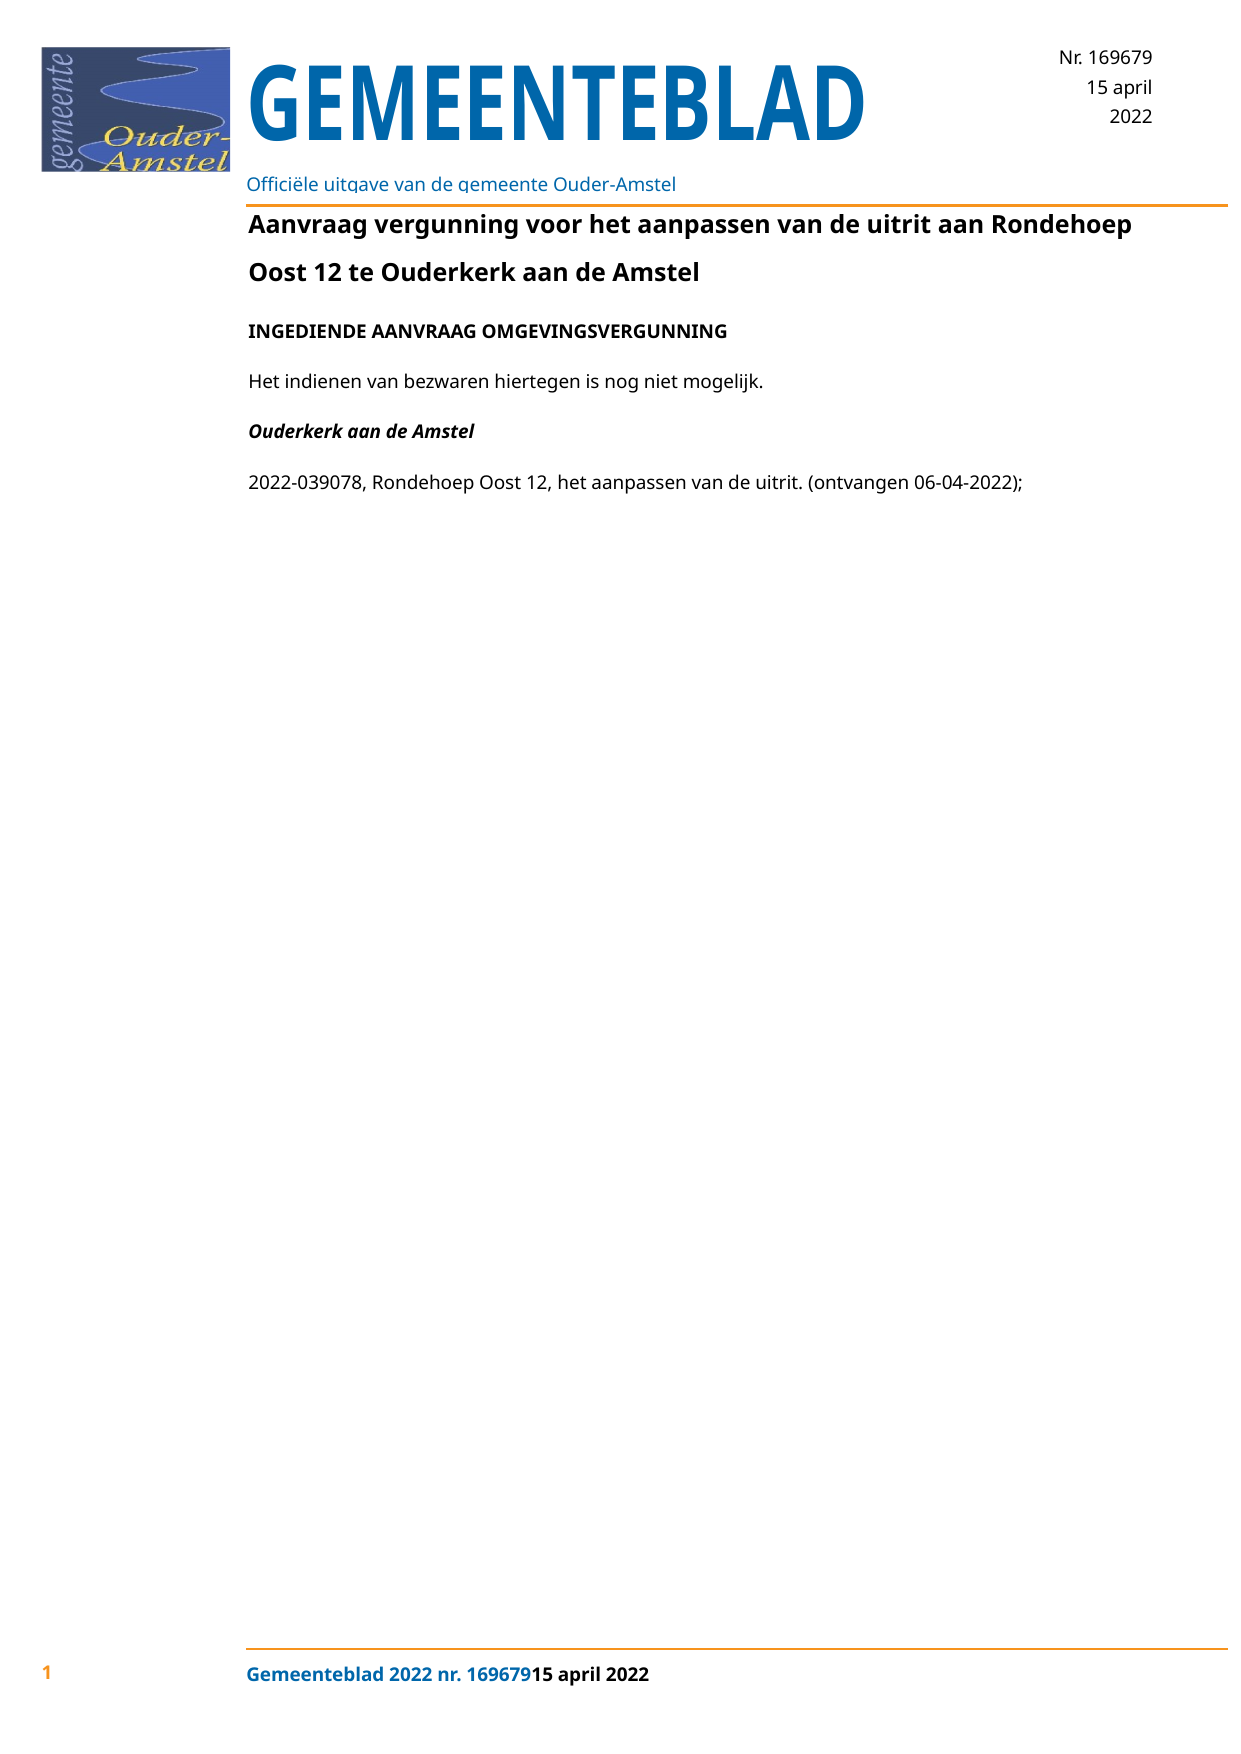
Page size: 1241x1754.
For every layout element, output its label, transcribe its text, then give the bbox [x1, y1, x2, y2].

picture [41, 47, 231, 172]
text 2022-039078, Rondehoep Oost 12, het aanpassen van de uitrit. (ontvangen 06-04-2022); [248, 469, 1152, 495]
text Aanvraag vergunning voor het aanpassen van de uitrit aan Rondehoep Oost 12 te Ouderkerk aan de Amstel [248, 207, 1152, 288]
text Ouderkerk aan de Amstel [248, 419, 1152, 444]
text Het indienen van bezwaren hiertegen is nog niet mogelijk. [248, 368, 1152, 394]
text INGEDIENDE AANVRAAG OMGEVINGSVERGUNNING [248, 318, 1152, 344]
